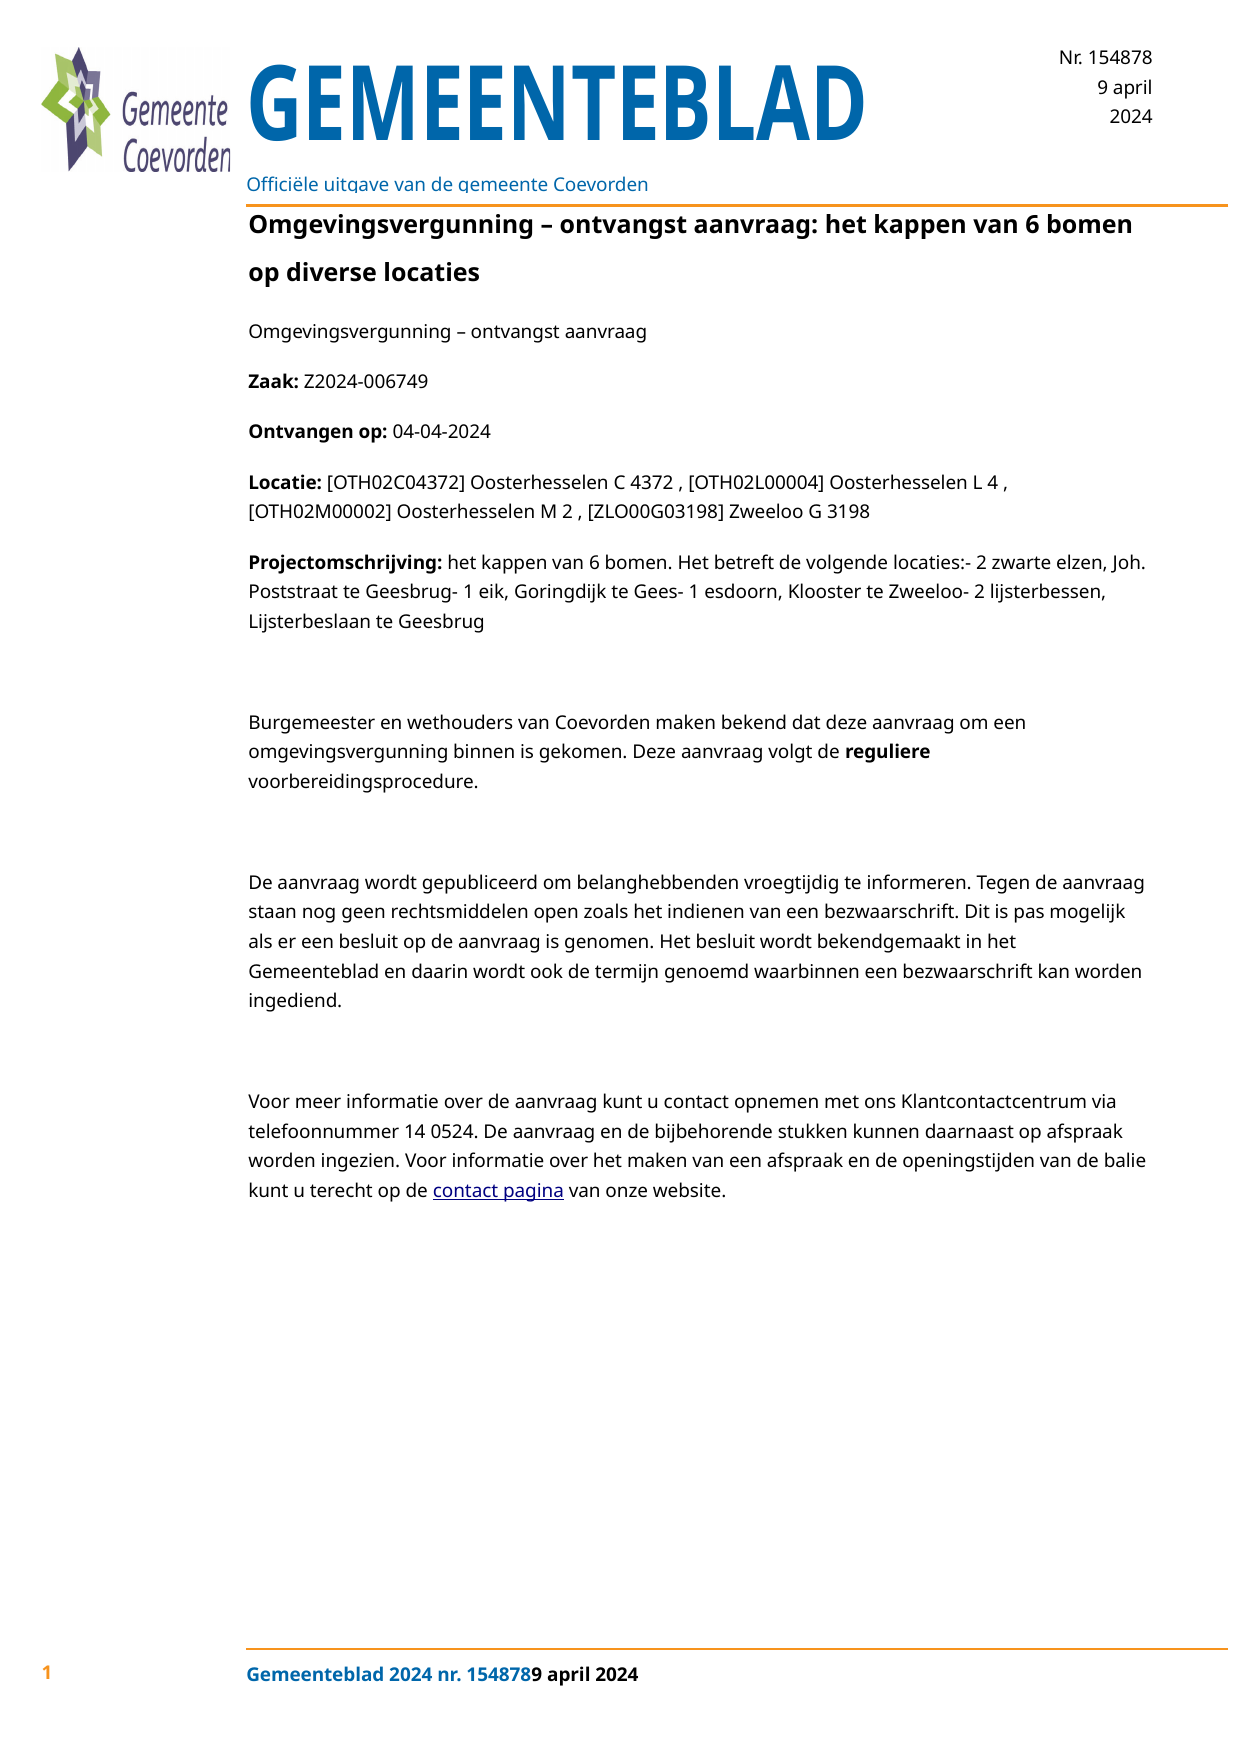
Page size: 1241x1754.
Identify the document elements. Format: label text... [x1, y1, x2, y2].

text Projectomschrijving: het kappen van 6 bomen. Het betreft de volgende locaties:- 2 zwarte elzen, Joh. Poststraat te Geesbrug- 1 eik, Goringdijk te Gees- 1 esdoorn, Klooster te Zweeloo- 2 lijsterbessen, Lijsterbeslaan te Geesbrug [248, 549, 1152, 634]
text Omgevingsvergunning – ontvangst aanvraag: het kappen van 6 bomen op diverse locaties [248, 207, 1152, 288]
text Voor meer informatie over de aanvraag kunt u contact opnemen met ons Klantcontactcentrum via telefoonnummer 14 0524. De aanvraag en de bijbehorende stukken kunnen daarnaast op afspraak worden ingezien. Voor informatie over het maken van een afspraak en de openingstijden van de balie kunt u terecht op de contact pagina van onze website. [248, 1088, 1152, 1203]
picture [41, 47, 231, 172]
text Burgemeester en wethouders van Coevorden maken bekend dat deze aanvraag om een omgevingsvergunning binnen is gekomen. Deze aanvraag volgt de reguliere voorbereidingsprocedure. [248, 709, 1152, 794]
text Zaak: Z2024-006749 [248, 368, 1152, 394]
text Omgevingsvergunning – ontvangst aanvraag [248, 318, 1152, 344]
text Locatie: [OTH02C04372] Oosterhesselen C 4372 , [OTH02L00004] Oosterhesselen L 4 , [OTH02M00002] Oosterhesselen M 2 , [ZLO00G03198] Zweeloo G 3198 [248, 469, 1152, 524]
text Ontvangen op: 04-04-2024 [248, 419, 1152, 444]
text De aanvraag wordt gepubliceerd om belanghebbenden vroegtijdig te informeren. Tegen de aanvraag staan nog geen rechtsmiddelen open zoals het indienen van een bezwaarschrift. Dit is pas mogelijk als er een besluit op de aanvraag is genomen. Het besluit wordt bekendgemaakt in het Gemeenteblad en daarin wordt ook de termijn genoemd waarbinnen een bezwaarschrift kan worden ingediend. [248, 869, 1152, 1013]
